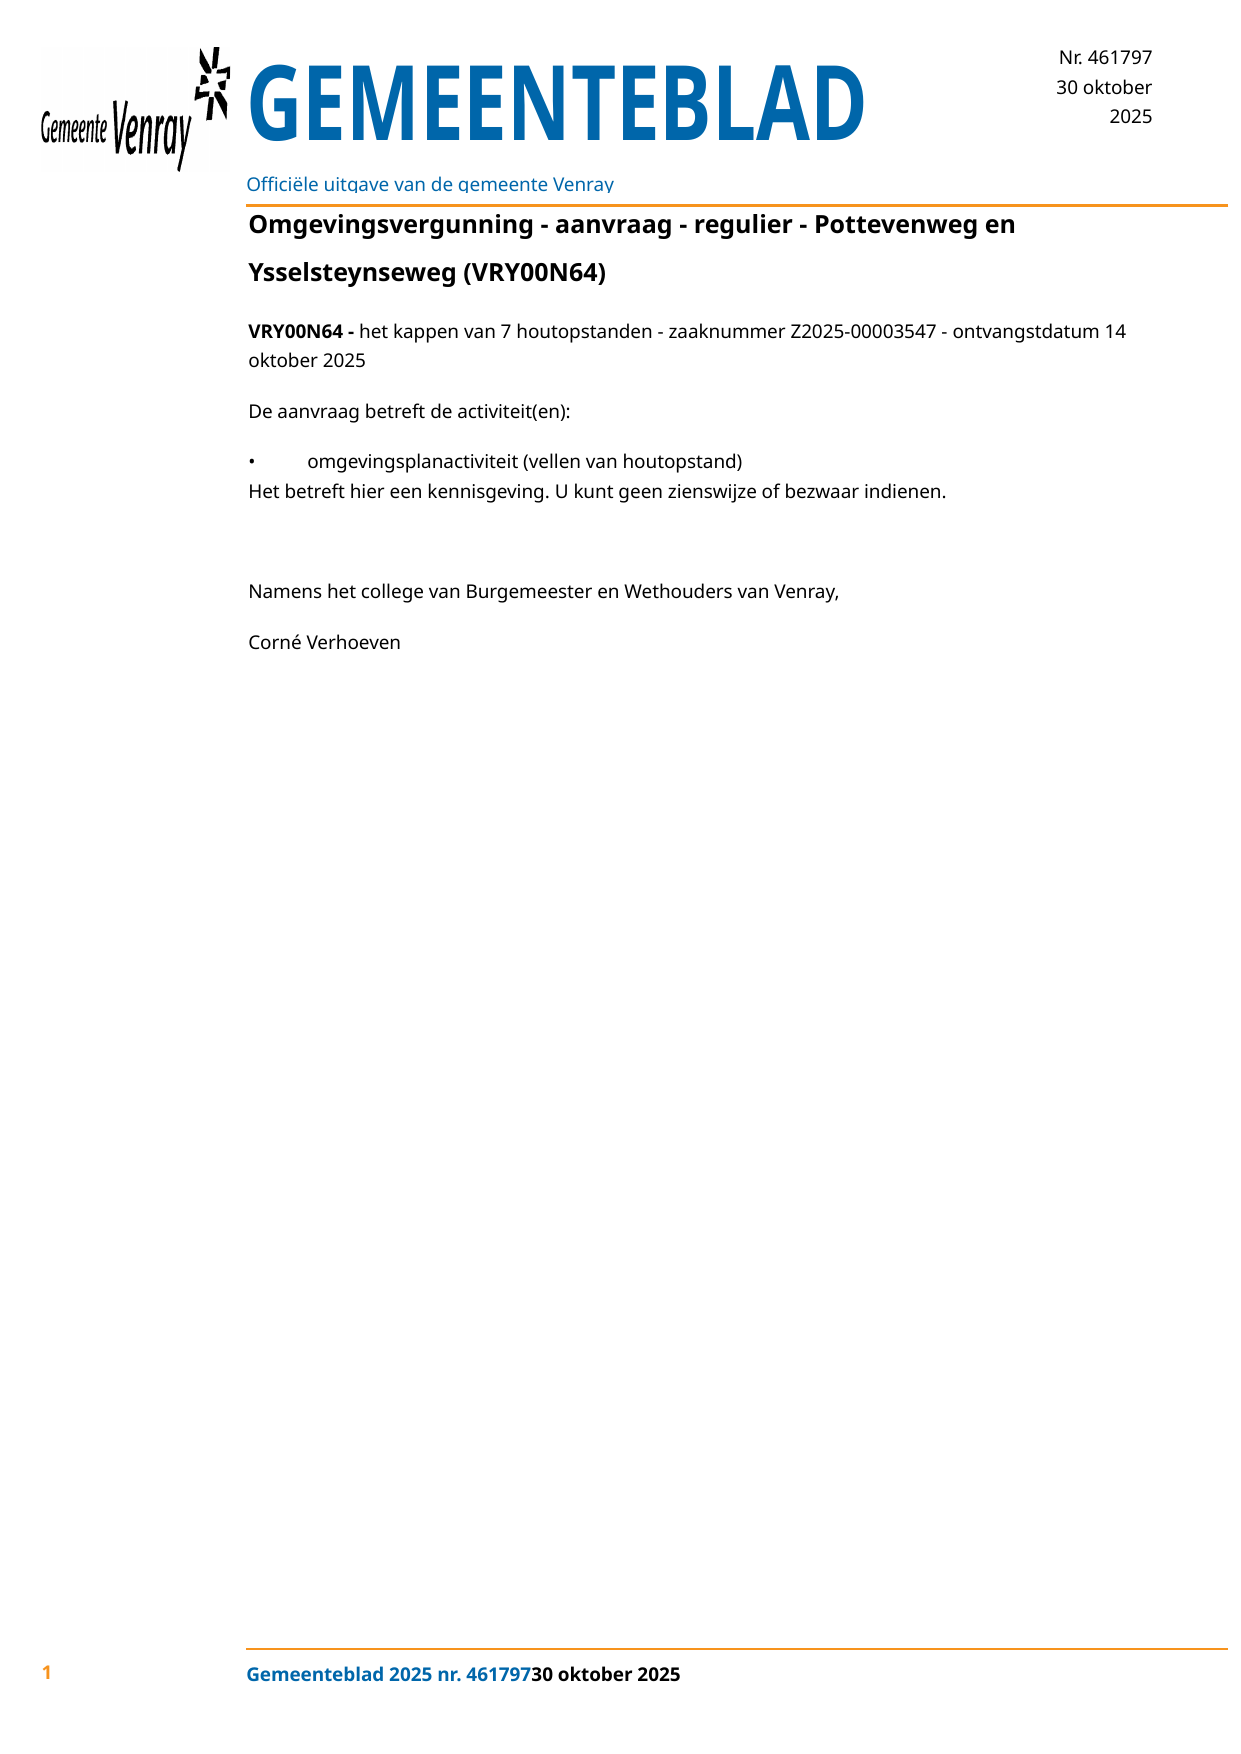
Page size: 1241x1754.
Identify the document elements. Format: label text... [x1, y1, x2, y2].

text VRY00N64 - het kappen van 7 houtopstanden - zaaknummer Z2025-00003547 - ontvangstdatum 14 oktober 2025 [248, 318, 1152, 373]
text Corné Verhoeven [248, 629, 1152, 655]
picture [41, 47, 231, 172]
text De aanvraag betreft de activiteit(en): [248, 398, 1152, 424]
list omgevingsplanactiviteit (vellen van houtopstand) [248, 448, 1152, 474]
text Omgevingsvergunning - aanvraag - regulier - Pottevenweg en Ysselsteynseweg (VRY00N64) [248, 207, 1152, 288]
text Namens het college van Burgemeester en Wethouders van Venray, [248, 579, 1152, 604]
text Het betreft hier een kennisgeving. U kunt geen zienswijze of bezwaar indienen. [248, 478, 1152, 504]
